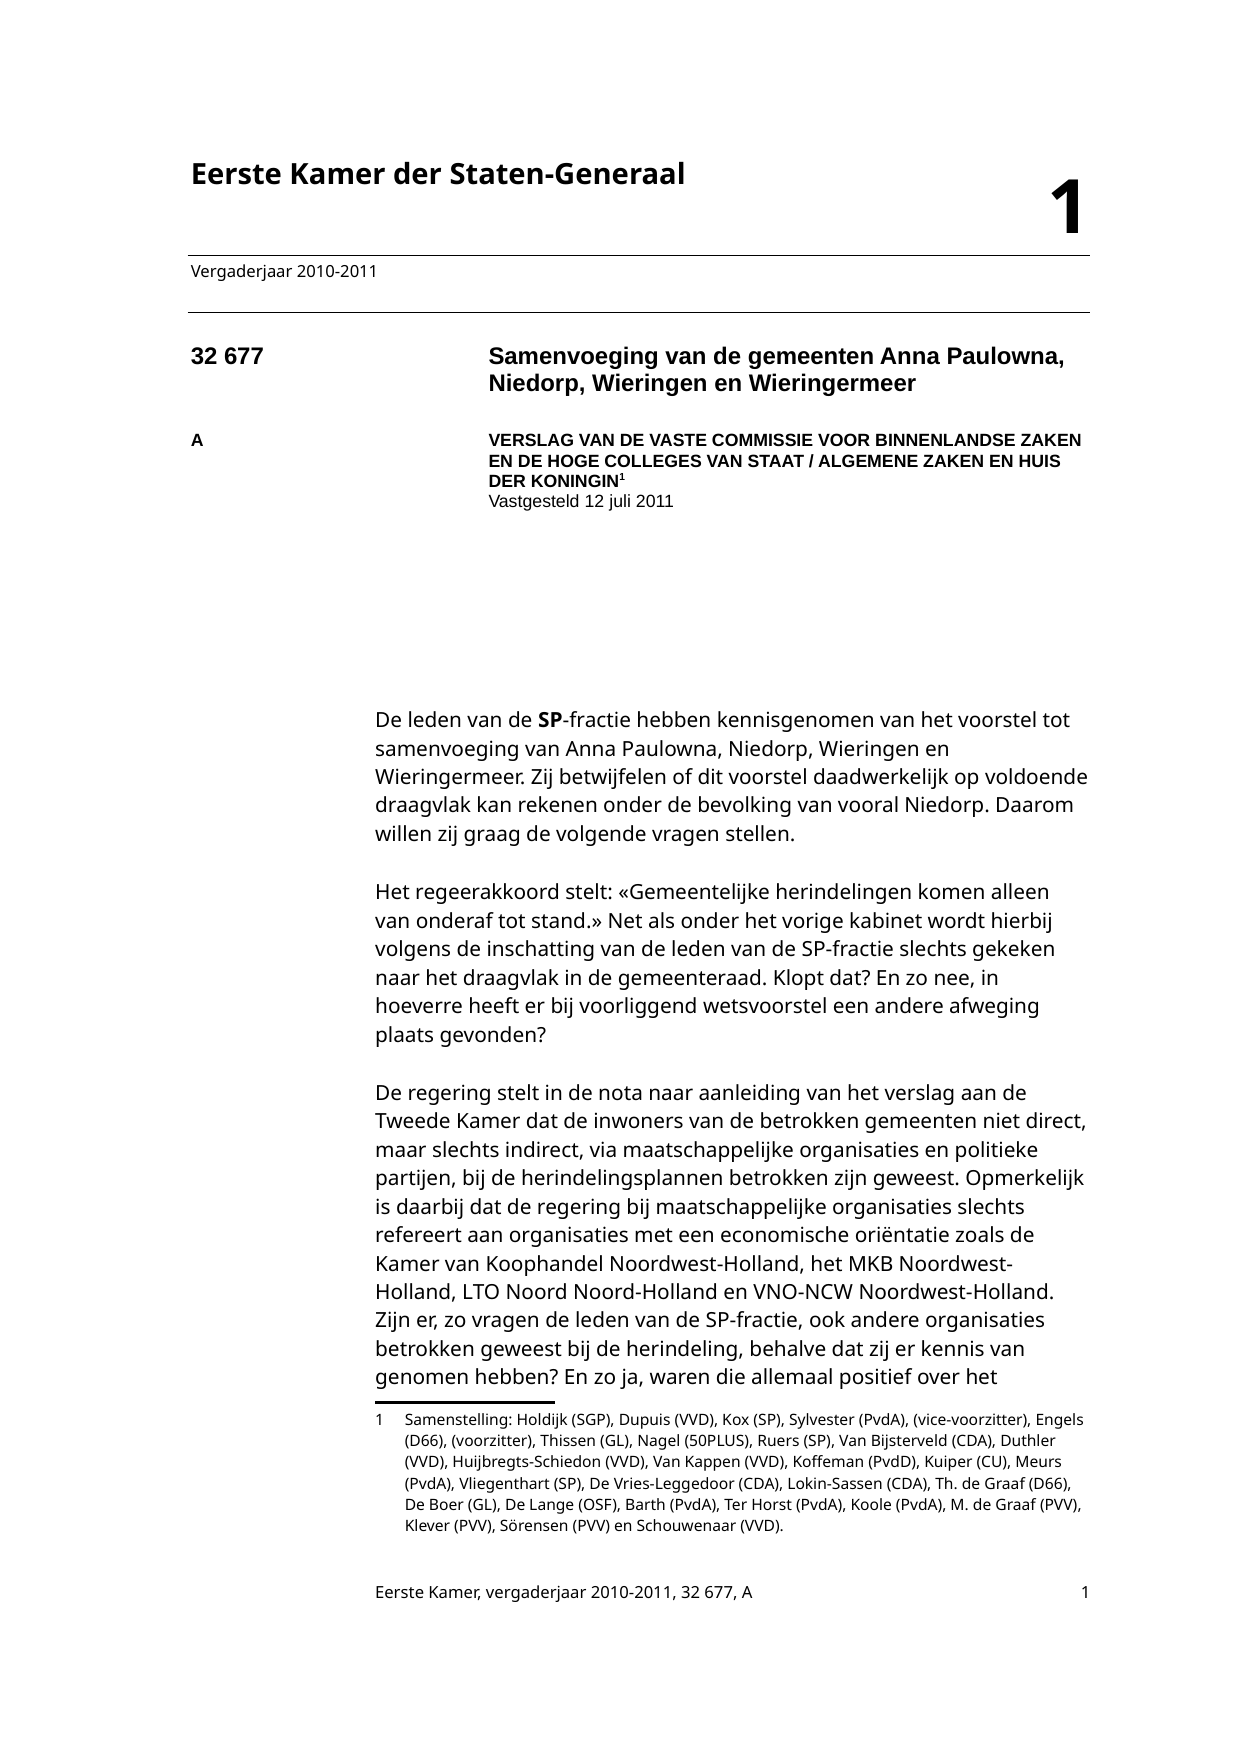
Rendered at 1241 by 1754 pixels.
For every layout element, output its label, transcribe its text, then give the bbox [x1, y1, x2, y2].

table_cell 32 677 [188, 339, 485, 427]
table_cell A [188, 427, 485, 587]
table_cell [485, 256, 1090, 312]
table_header 1 [910, 150, 1090, 255]
table_header Eerste Kamer der Staten-Generaal [188, 150, 909, 255]
table_cell [188, 313, 485, 339]
table_cell Samenvoeging van de gemeenten Anna Paulowna, Niedorp, Wieringen en Wieringermeer [485, 339, 1090, 427]
table_cell [485, 313, 1090, 339]
text Het regeerakkoord stelt: «Gemeentelijke herindelingen komen alleen van onderaf tot stand.» Net als onder het vorige kabinet wordt hierbij volgens de inschatting van de leden van de SP-fractie slechts gekeken naar het draagvlak in de gemeenteraad. Klopt dat? En zo nee, in hoeverre heeft er bij voorliggend wetsvoorstel een andere afweging plaats gevonden? [375, 877, 1090, 1048]
text De regering stelt in de nota naar aanleiding van het verslag aan de Tweede Kamer dat de inwoners van de betrokken gemeenten niet direct, maar slechts indirect, via maatschappelijke organisaties en politieke partijen, bij de herindelingsplannen betrokken zijn geweest. Opmerkelijk is daarbij dat de regering bij maatschappelijke organisaties slechts refereert aan organisaties met een economische oriëntatie zoals de Kamer van Koophandel Noordwest-Holland, het MKB Noordwest-Holland, LTO Noord Noord-Holland en VNO-NCW Noordwest-Holland. Zijn er, zo vragen de leden van de SP-fractie, ook andere organisaties betrokken geweest bij de herindeling, behalve dat zij er kennis van genomen hebben? En zo ja, waren die allemaal positief over het [375, 1078, 1090, 1391]
table_cell Vergaderjaar 2010-2011 [188, 256, 485, 312]
text De leden van de SP-fractie hebben kennisgenomen van het voorstel tot samenvoeging van Anna Paulowna, Niedorp, Wieringen en Wieringermeer. Zij betwijfelen of dit voorstel daadwerkelijk op voldoende draagvlak kan rekenen onder de bevolking van vooral Niedorp. Daarom willen zij graag de volgende vragen stellen. [375, 705, 1090, 847]
table_cell VERSLAG VAN DE VASTE COMMISSIE VOOR BINNENLANDSE ZAKEN EN DE HOGE COLLEGES VAN STAAT / ALGEMENE ZAKEN EN HUIS DER KONINGIN Vastgesteld 12 juli 2011 [485, 427, 1090, 587]
